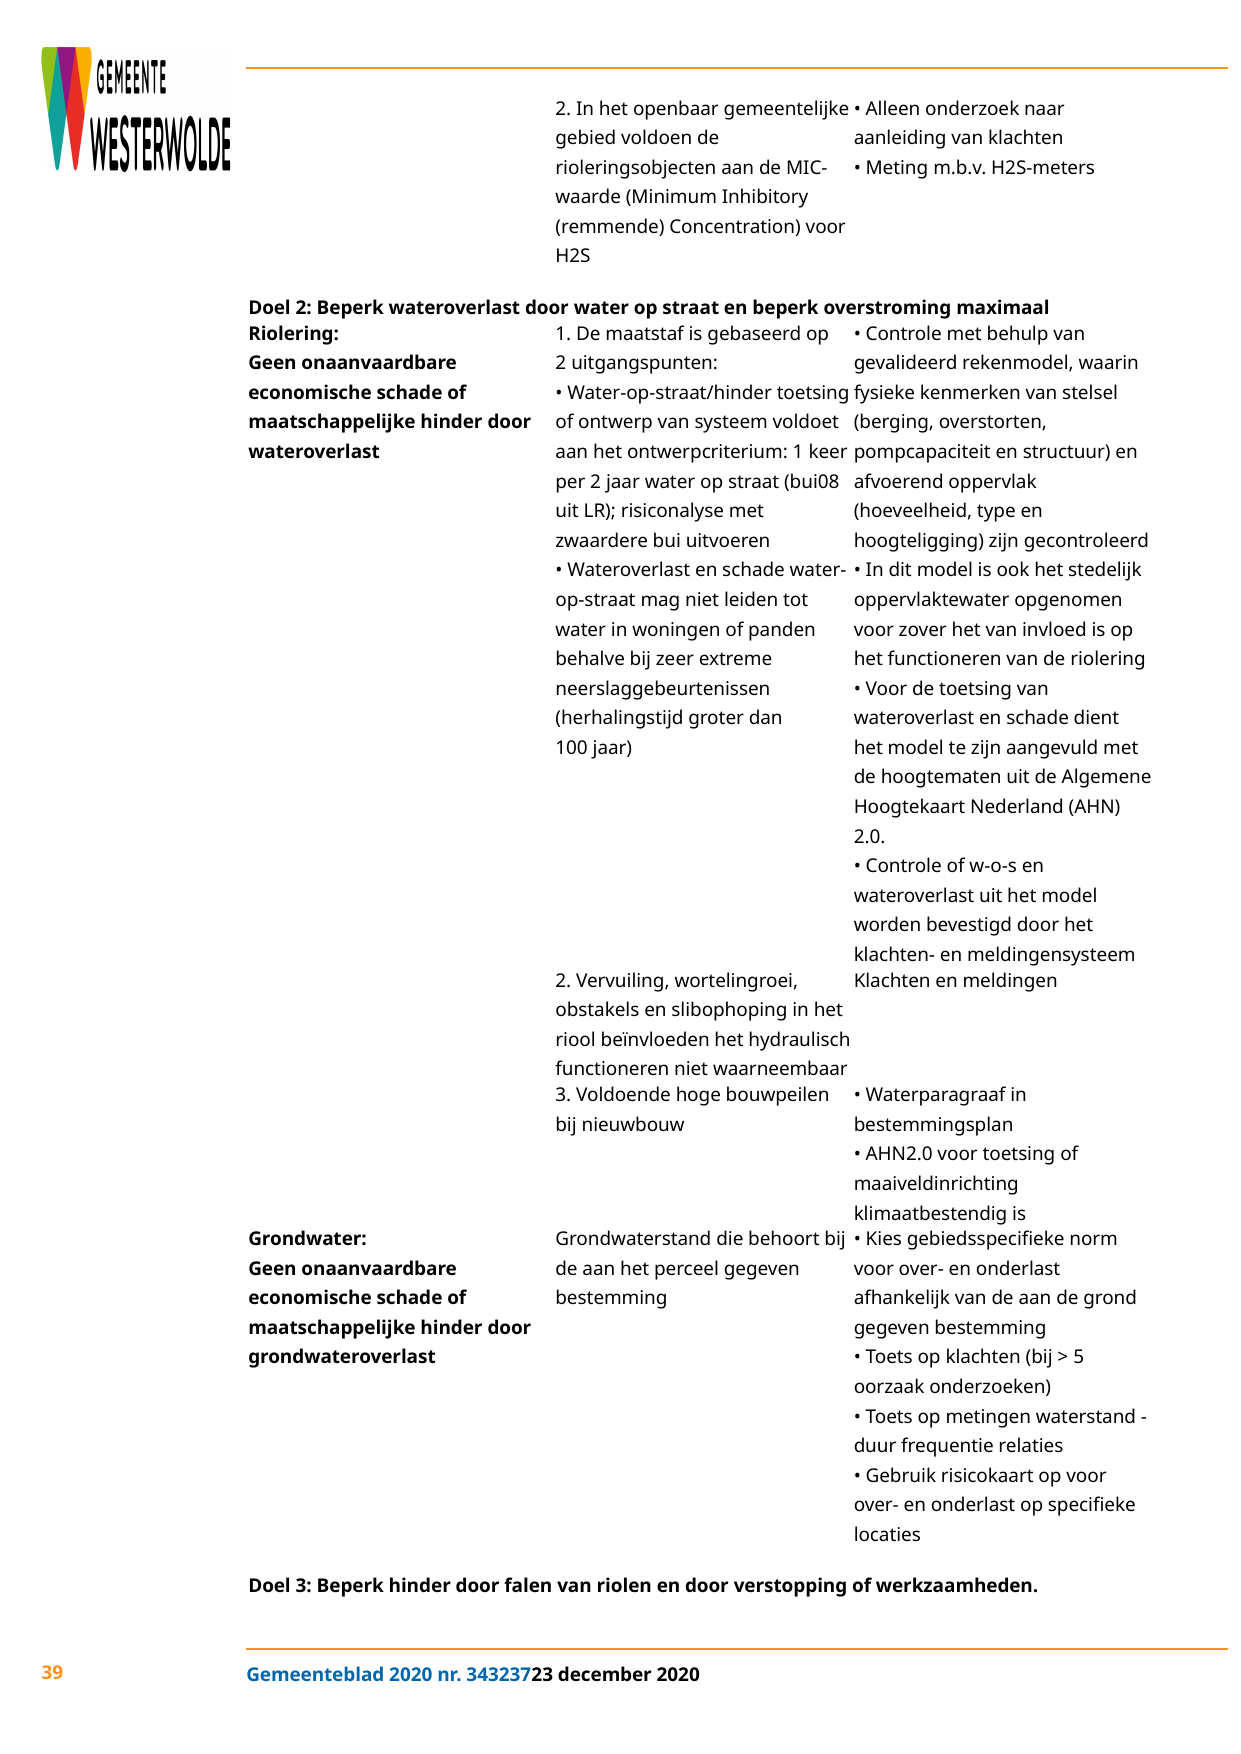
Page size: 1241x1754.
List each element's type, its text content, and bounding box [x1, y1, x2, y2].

table_cell Grondwaterstand die behoort bij de aan het perceel gegeven bestemming [555, 1225, 853, 1547]
table_cell [248, 95, 555, 268]
table_cell • Kies gebiedsspecifieke norm voor over- en onderlast afhankelijk van de aan de grond gegeven bestemming • Toets op klachten (bij > 5 oorzaak onderzoeken) • Toets op metingen waterstand - duur frequentie relaties • Gebruik risicokaart op voor over- en onderlast op specifieke locaties [854, 1225, 1152, 1547]
table_cell • Controle met behulp van gevalideerd rekenmodel, waarin fysieke kenmerken van stelsel (berging, overstorten, pompcapaciteit en structuur) en afvoerend oppervlak (hoeveelheid, type en hoogteligging) zijn gecontroleerd • In dit model is ook het stedelijk oppervlaktewater opgenomen voor zover het van invloed is op het functioneren van de riolering • Voor de toetsing van wateroverlast en schade dient het model te zijn aangevuld met de hoogtematen uit de Algemene Hoogtekaart Nederland (AHN) 2.0. • Controle of w-o-s en wateroverlast uit het model worden bevestigd door het klachten- en meldingensysteem [854, 320, 1152, 967]
table_cell Grondwater: Geen onaanvaardbare economische schade of maatschappelijke hinder door grondwateroverlast [248, 1225, 555, 1547]
table_cell • Alleen onderzoek naar aanleiding van klachten • Meting m.b.v. H2S-meters [854, 95, 1152, 268]
table_cell [248, 1547, 1152, 1573]
table_cell 3. Voldoende hoge bouwpeilen bij nieuwbouw [555, 1081, 853, 1225]
table_cell Doel 2: Beperk wateroverlast door water op straat en beperk overstroming maximaal [248, 294, 1152, 320]
table_cell [248, 1081, 555, 1225]
table_cell Doel 3: Beperk hinder door falen van riolen en door verstopping of werkzaamheden. [248, 1573, 1152, 1598]
table_cell Klachten en meldingen [854, 967, 1152, 1081]
table_cell 1. De maatstaf is gebaseerd op 2 uitgangspunten: • Water-op-straat/hinder toetsing of ontwerp van systeem voldoet aan het ontwerpcriterium: 1 keer per 2 jaar water op straat (bui08 uit LR); risiconalyse met zwaardere bui uitvoeren • Wateroverlast en schade water-op-straat mag niet leiden tot water in woningen of panden behalve bij zeer extreme neerslaggebeurtenissen (herhalingstijd groter dan 100 jaar) [555, 320, 853, 967]
table_cell Riolering: Geen onaanvaardbare economische schade of maatschappelijke hinder door wateroverlast [248, 320, 555, 967]
table_cell [248, 269, 1152, 294]
table_cell 2. Vervuiling, wortelingroei, obstakels en slibophoping in het riool beïnvloeden het hydraulisch functioneren niet waarneembaar [555, 967, 853, 1081]
table_cell 2. In het openbaar gemeentelijke gebied voldoen de rioleringsobjecten aan de MIC-waarde (Minimum Inhibitory (remmende) Concentration) voor H2S [555, 95, 853, 268]
table_cell • Waterparagraaf in bestemmingsplan • AHN2.0 voor toetsing of maaiveldinrichting klimaatbestendig is [854, 1081, 1152, 1225]
table_cell [248, 967, 555, 1081]
picture [41, 47, 231, 172]
